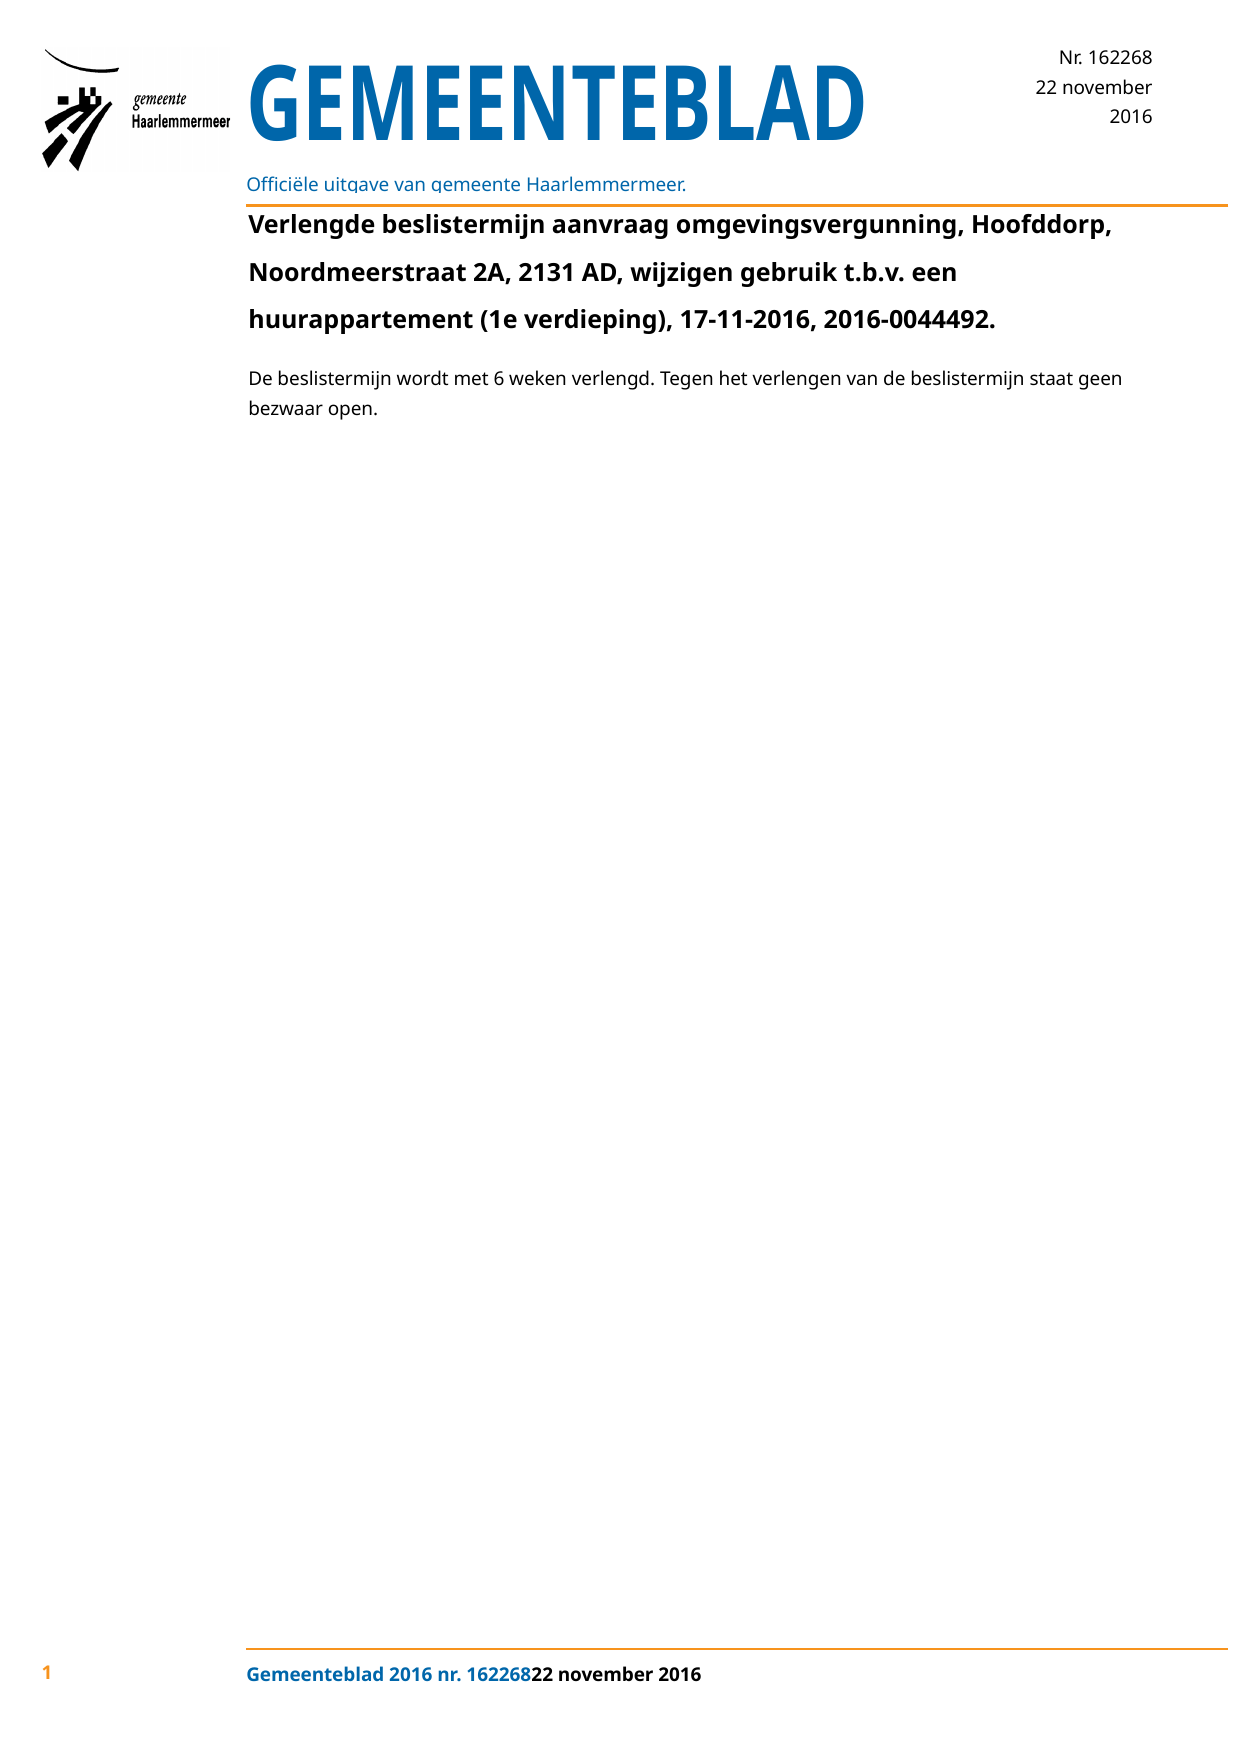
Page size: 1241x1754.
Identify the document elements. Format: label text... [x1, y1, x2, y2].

text De beslistermijn wordt met 6 weken verlengd. Tegen het verlengen van de beslistermijn staat geen bezwaar open. [248, 366, 1152, 421]
text Verlengde beslistermijn aanvraag omgevingsvergunning, Hoofddorp, Noordmeerstraat 2A, 2131 AD, wijzigen gebruik t.b.v. een huurappartement (1e verdieping), 17-11-2016, 2016-0044492. [248, 207, 1152, 336]
picture [41, 47, 231, 172]
